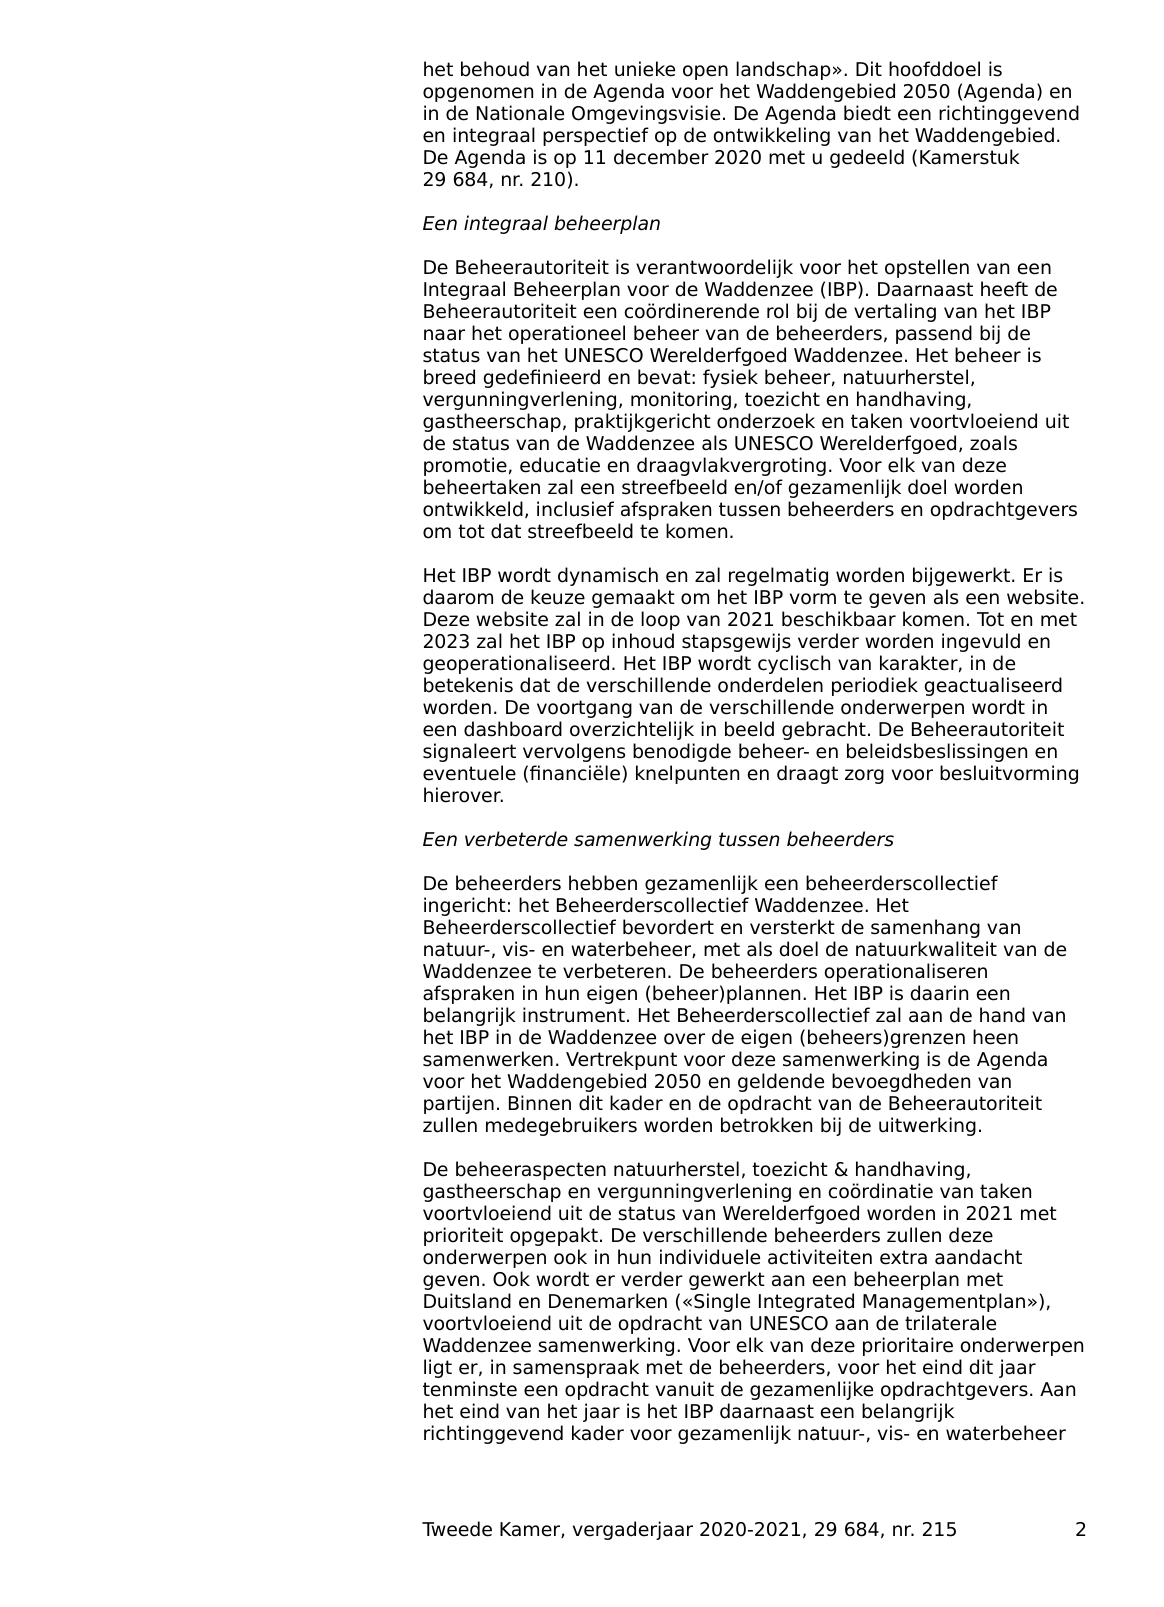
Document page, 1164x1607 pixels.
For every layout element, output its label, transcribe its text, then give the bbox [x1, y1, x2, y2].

text De beheerders hebben gezamenlijk een beheerderscollectief ingericht: het Beheerderscollectief Waddenzee. Het Beheerderscollectief bevordert en versterkt de samenhang van natuur-, vis- en waterbeheer, met als doel de natuurkwaliteit van de Waddenzee te verbeteren. De beheerders operationaliseren afspraken in hun eigen (beheer)plannen. Het IBP is daarin een belangrijk instrument. Het Beheerderscollectief zal aan de hand van het IBP in de Waddenzee over de eigen (beheers)grenzen heen samenwerken. Vertrekpunt voor deze samenwerking is de Agenda voor het Waddengebied 2050 en geldende bevoegdheden van partijen. Binnen dit kader en de opdracht van de Beheerautoriteit zullen medegebruikers worden betrokken bij de uitwerking. [422, 873, 1087, 1137]
text Het IBP wordt dynamisch en zal regelmatig worden bijgewerkt. Er is daarom de keuze gemaakt om het IBP vorm te geven als een website. Deze website zal in de loop van 2021 beschikbaar komen. Tot en met 2023 zal het IBP op inhoud stapsgewijs verder worden ingevuld en geoperationaliseerd. Het IBP wordt cyclisch van karakter, in de betekenis dat de verschillende onderdelen periodiek geactualiseerd worden. De voortgang van de verschillende onderwerpen wordt in een dashboard overzichtelijk in beeld gebracht. De Beheerautoriteit signaleert vervolgens benodigde beheer- en beleidsbeslissingen en eventuele (financiële) knelpunten en draagt zorg voor besluitvorming hierover. [422, 565, 1087, 807]
subtitle Een verbeterde samenwerking tussen beheerders [422, 829, 1087, 851]
subtitle Een integraal beheerplan [422, 213, 1087, 235]
text De Beheerautoriteit is verantwoordelijk voor het opstellen van een Integraal Beheerplan voor de Waddenzee (IBP). Daarnaast heeft de Beheerautoriteit een coördinerende rol bij de vertaling van het IBP naar het operationeel beheer van de beheerders, passend bij de status van het UNESCO Werelderfgoed Waddenzee. Het beheer is breed gedefinieerd en bevat: fysiek beheer, natuurherstel, vergunningverlening, monitoring, toezicht en handhaving, gastheerschap, praktijkgericht onderzoek en taken voortvloeiend uit de status van de Waddenzee als UNESCO Werelderfgoed, zoals promotie, educatie en draagvlakvergroting. Voor elk van deze beheertaken zal een streefbeeld en/of gezamenlijk doel worden ontwikkeld, inclusief afspraken tussen beheerders en opdrachtgevers om tot dat streefbeeld te komen. [422, 257, 1087, 543]
text De beheeraspecten natuurherstel, toezicht & handhaving, gastheerschap en vergunningverlening en coördinatie van taken voortvloeiend uit de status van Werelderfgoed worden in 2021 met prioriteit opgepakt. De verschillende beheerders zullen deze onderwerpen ook in hun individuele activiteiten extra aandacht geven. Ook wordt er verder gewerkt aan een beheerplan met Duitsland en Denemarken («Single Integrated Managementplan»), voortvloeiend uit de opdracht van UNESCO aan de trilaterale Waddenzee samenwerking. Voor elk van deze prioritaire onderwerpen ligt er, in samenspraak met de beheerders, voor het eind dit jaar tenminste een opdracht vanuit de gezamenlijke opdrachtgevers. Aan het eind van het jaar is het IBP daarnaast een belangrijk richtinggevend kader voor gezamenlijk natuur-, vis- en waterbeheer [422, 1159, 1087, 1445]
text het behoud van het unieke open landschap». Dit hoofddoel is opgenomen in de Agenda voor het Waddengebied 2050 (Agenda) en in de Nationale Omgevingsvisie. De Agenda biedt een richtinggevend en integraal perspectief op de ontwikkeling van het Waddengebied. De Agenda is op 11 december 2020 met u gedeeld (Kamerstuk 29 684, nr. 210). [422, 59, 1087, 191]
